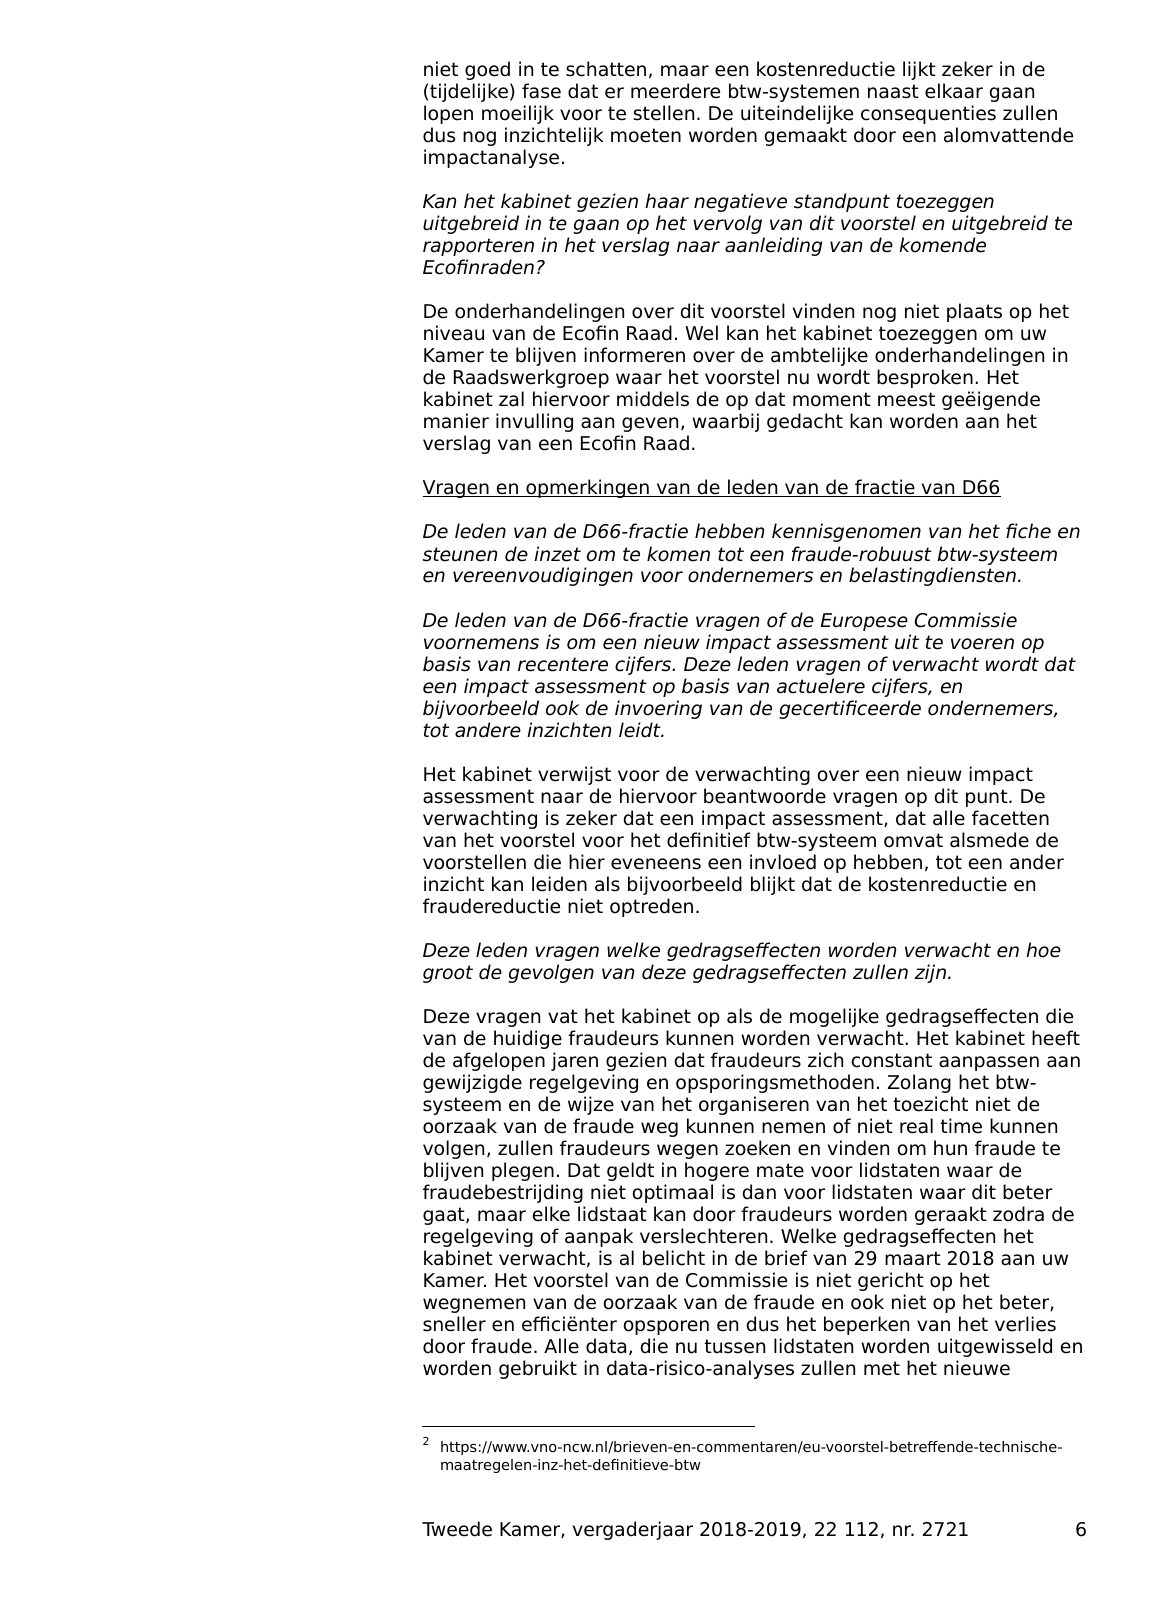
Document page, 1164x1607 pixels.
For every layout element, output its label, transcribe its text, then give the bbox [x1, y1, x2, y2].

subtitle De leden van de D66-fractie vragen of de Europese Commissie voornemens is om een nieuw impact assessment uit te voeren op basis van recentere cijfers. Deze leden vragen of verwacht wordt dat een impact assessment op basis van actuelere cijfers, en bijvoorbeeld ook de invoering van de gecertificeerde ondernemers, tot andere inzichten leidt. [422, 609, 1087, 741]
text De onderhandelingen over dit voorstel vinden nog niet plaats op het niveau van de Ecofin Raad. Wel kan het kabinet toezeggen om uw Kamer te blijven informeren over de ambtelijke onderhandelingen in de Raadswerkgroep waar het voorstel nu wordt besproken. Het kabinet zal hiervoor middels de op dat moment meest geëigende manier invulling aan geven, waarbij gedacht kan worden aan het verslag van een Ecofin Raad. [422, 301, 1087, 455]
text https://www.vno-ncw.nl/brieven-en-commentaren/eu-voorstel-betreffende-technische-maatregelen-inz-het-definitieve-btw [422, 1435, 1087, 1474]
subtitle Vragen en opmerkingen van de leden van de fractie van D66 [422, 477, 1087, 499]
subtitle Deze leden vragen welke gedragseffecten worden verwacht en hoe groot de gevolgen van deze gedragseffecten zullen zijn. [422, 940, 1087, 984]
text Het kabinet verwijst voor de verwachting over een nieuw impact assessment naar de hiervoor beantwoorde vragen op dit punt. De verwachting is zeker dat een impact assessment, dat alle facetten van het voorstel voor het definitief btw-systeem omvat alsmede de voorstellen die hier eveneens een invloed op hebben, tot een ander inzicht kan leiden als bijvoorbeeld blijkt dat de kostenreductie en fraudereductie niet optreden. [422, 764, 1087, 917]
text niet goed in te schatten, maar een kostenreductie lijkt zeker in de (tijdelijke) fase dat er meerdere btw-systemen naast elkaar gaan lopen moeilijk voor te stellen. De uiteindelijke consequenties zullen dus nog inzichtelijk moeten worden gemaakt door een alomvattende impactanalyse. [422, 59, 1087, 169]
subtitle De leden van de D66-fractie hebben kennisgenomen van het fiche en steunen de inzet om te komen tot een fraude-robuust btw-systeem en vereenvoudigingen voor ondernemers en belastingdiensten. [422, 521, 1087, 587]
subtitle Kan het kabinet gezien haar negatieve standpunt toezeggen uitgebreid in te gaan op het vervolg van dit voorstel en uitgebreid te rapporteren in het verslag naar aanleiding van de komende Ecofinraden? [422, 191, 1087, 279]
text Deze vragen vat het kabinet op als de mogelijke gedragseffecten die van de huidige fraudeurs kunnen worden verwacht. Het kabinet heeft de afgelopen jaren gezien dat fraudeurs zich constant aanpassen aan gewijzigde regelgeving en opsporingsmethoden. Zolang het btw-systeem en de wijze van het organiseren van het toezicht niet de oorzaak van de fraude weg kunnen nemen of niet real time kunnen volgen, zullen fraudeurs wegen zoeken en vinden om hun fraude te blijven plegen. Dat geldt in hogere mate voor lidstaten waar de fraudebestrijding niet optimaal is dan voor lidstaten waar dit beter gaat, maar elke lidstaat kan door fraudeurs worden geraakt zodra de regelgeving of aanpak verslechteren. Welke gedragseffecten het kabinet verwacht, is al belicht in de brief van 29 maart 2018 aan uw Kamer. Het voorstel van de Commissie is niet gericht op het wegnemen van de oorzaak van de fraude en ook niet op het beter, sneller en efficiënter opsporen en dus het beperken van het verlies door fraude. Alle data, die nu tussen lidstaten worden uitgewisseld en worden gebruikt in data-risico-analyses zullen met het nieuwe [422, 1006, 1087, 1379]
